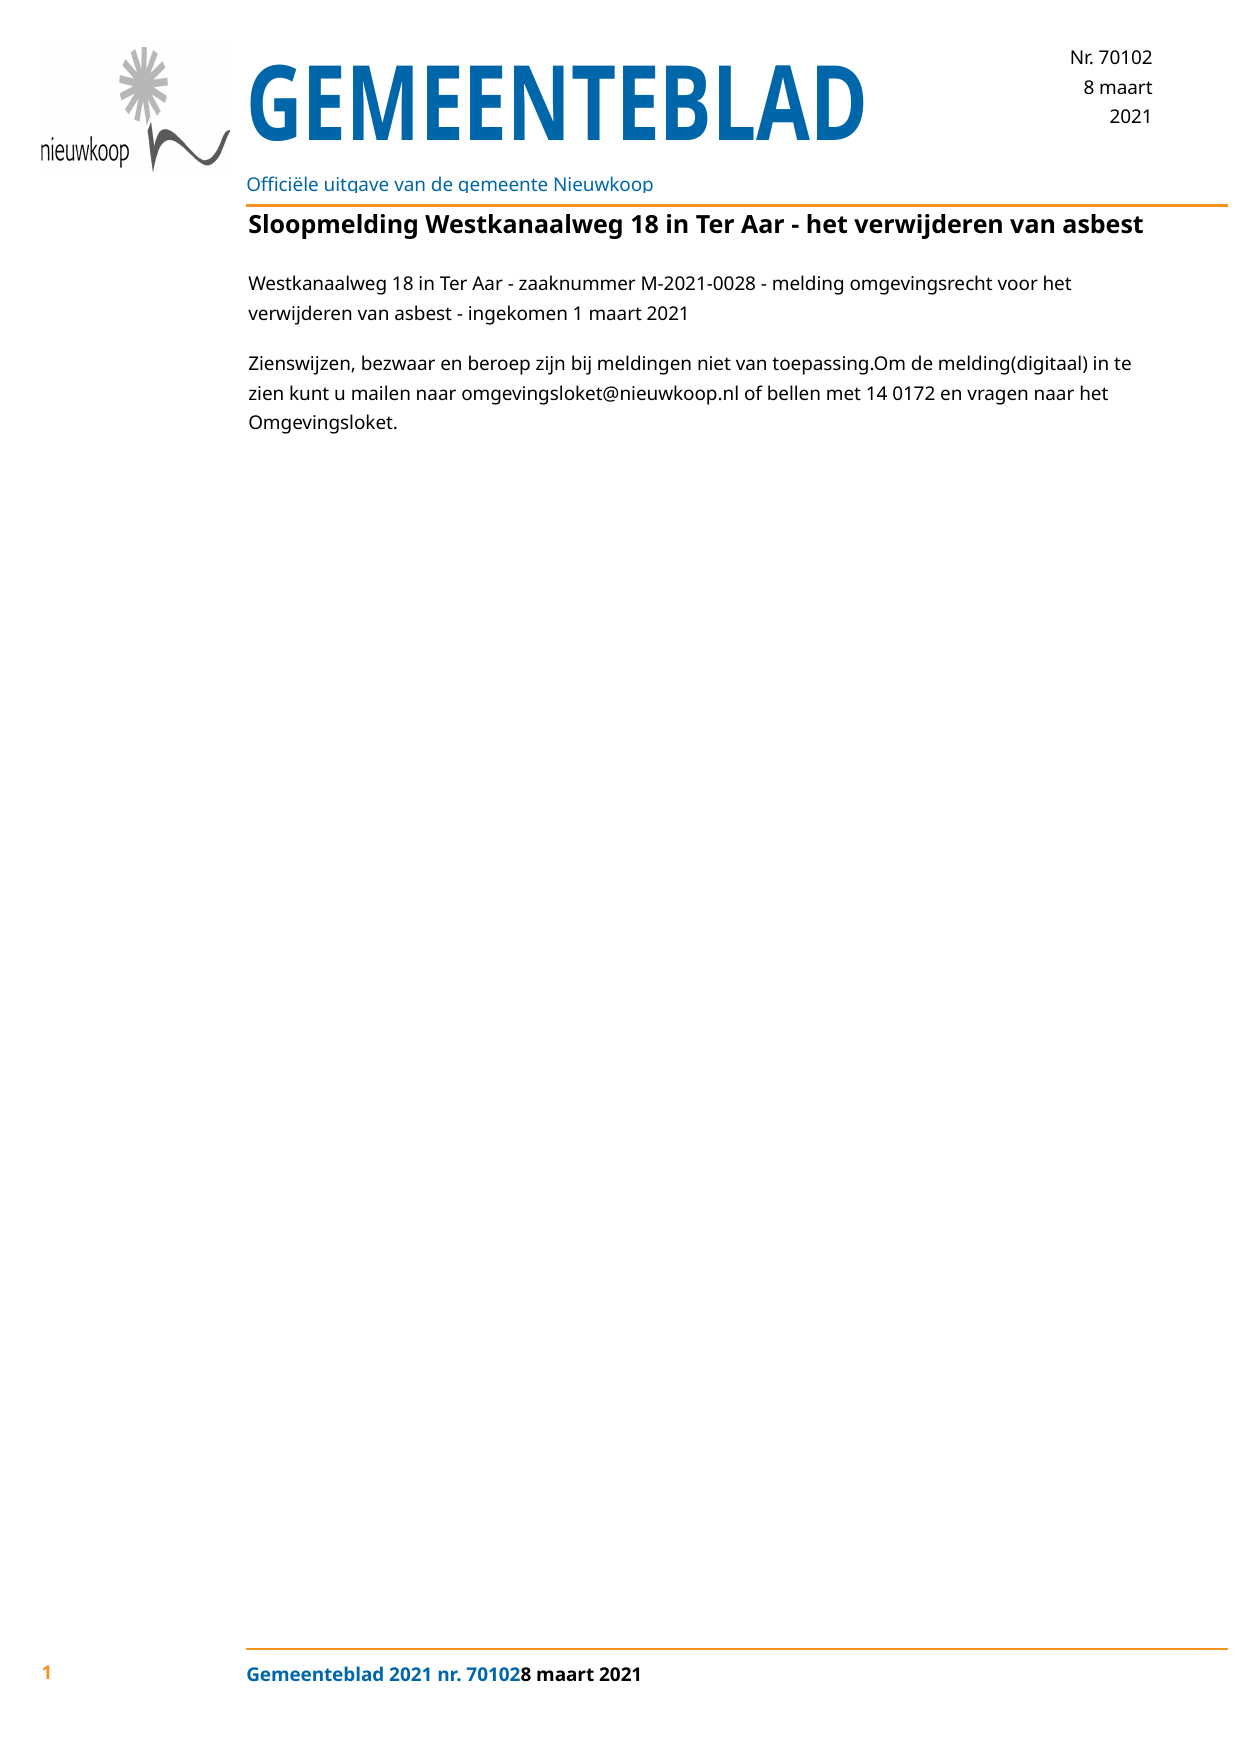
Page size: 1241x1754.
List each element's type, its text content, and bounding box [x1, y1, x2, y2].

picture [41, 47, 231, 172]
text Zienswijzen, bezwaar en beroep zijn bij meldingen niet van toepassing.Om de melding(digitaal) in te zien kunt u mailen naar omgevingsloket@nieuwkoop.nl of bellen met 14 0172 en vragen naar het Omgevingsloket. [248, 350, 1152, 435]
text Sloopmelding Westkanaalweg 18 in Ter Aar - het verwijderen van asbest [248, 207, 1152, 241]
text Westkanaalweg 18 in Ter Aar - zaaknummer M-2021-0028 - melding omgevingsrecht voor het verwijderen van asbest - ingekomen 1 maart 2021 [248, 270, 1152, 326]
